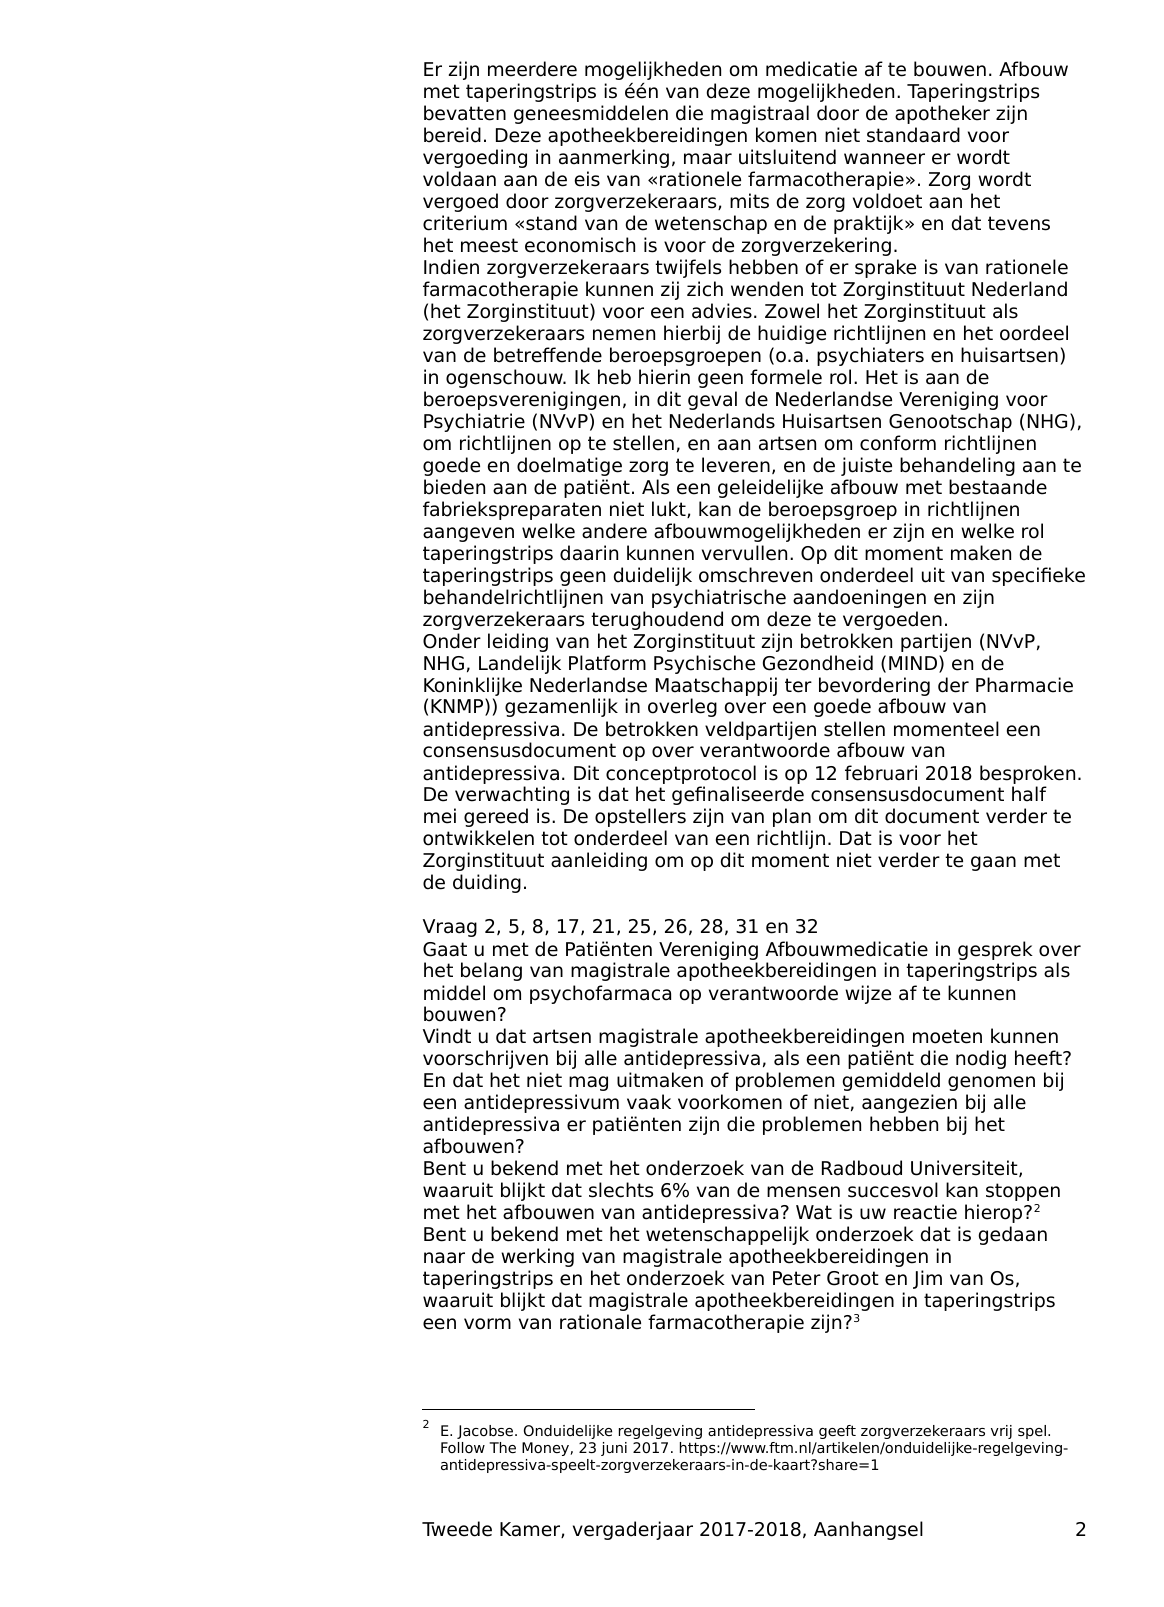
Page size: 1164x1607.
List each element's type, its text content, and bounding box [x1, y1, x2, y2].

text Gaat u met de Patiënten Vereniging Afbouwmedicatie in gesprek over het belang van magistrale apotheekbereidingen in taperingstrips als middel om psychofarmaca op verantwoorde wijze af te kunnen bouwen? [422, 938, 1087, 1026]
text Er zijn meerdere mogelijkheden om medicatie af te bouwen. Afbouw met taperingstrips is één van deze mogelijkheden. Taperingstrips bevatten geneesmiddelen die magistraal door de apotheker zijn bereid. Deze apotheekbereidingen komen niet standaard voor vergoeding in aanmerking, maar uitsluitend wanneer er wordt voldaan aan de eis van «rationele farmacotherapie». Zorg wordt vergoed door zorgverzekeraars, mits de zorg voldoet aan het criterium «stand van de wetenschap en de praktijk» en dat tevens het meest economisch is voor de zorgverzekering. [422, 59, 1087, 257]
text Bent u bekend met het onderzoek van de Radboud Universiteit, waaruit blijkt dat slechts 6% van de mensen succesvol kan stoppen met het afbouwen van antidepressiva? Wat is uw reactie hierop? [422, 1158, 1087, 1224]
text Onder leiding van het Zorginstituut zijn betrokken partijen (NVvP, NHG, Landelijk Platform Psychische Gezondheid (MIND) en de Koninklijke Nederlandse Maatschappij ter bevordering der Pharmacie (KNMP)) gezamenlijk in overleg over een goede afbouw van antidepressiva. De betrokken veldpartijen stellen momenteel een consensusdocument op over verantwoorde afbouw van antidepressiva. Dit conceptprotocol is op 12 februari 2018 besproken. De verwachting is dat het gefinaliseerde consensusdocument half mei gereed is. De opstellers zijn van plan om dit document verder te ontwikkelen tot onderdeel van een richtlijn. Dat is voor het Zorginstituut aanleiding om op dit moment niet verder te gaan met de duiding. [422, 631, 1087, 894]
text Vraag 2, 5, 8, 17, 21, 25, 26, 28, 31 en 32 [422, 916, 1087, 938]
text Vindt u dat artsen magistrale apotheekbereidingen moeten kunnen voorschrijven bij alle antidepressiva, als een patiënt die nodig heeft? En dat het niet mag uitmaken of problemen gemiddeld genomen bij een antidepressivum vaak voorkomen of niet, aangezien bij alle antidepressiva er patiënten zijn die problemen hebben bij het afbouwen? [422, 1026, 1087, 1158]
text Bent u bekend met het wetenschappelijk onderzoek dat is gedaan naar de werking van magistrale apotheekbereidingen in taperingstrips en het onderzoek van Peter Groot en Jim van Os, waaruit blijkt dat magistrale apotheekbereidingen in taperingstrips een vorm van rationale farmacotherapie zijn? [422, 1224, 1087, 1334]
text Indien zorgverzekeraars twijfels hebben of er sprake is van rationele farmacotherapie kunnen zij zich wenden tot Zorginstituut Nederland (het Zorginstituut) voor een advies. Zowel het Zorginstituut als zorgverzekeraars nemen hierbij de huidige richtlijnen en het oordeel van de betreffende beroepsgroepen (o.a. psychiaters en huisartsen) in ogenschouw. Ik heb hierin geen formele rol. Het is aan de beroepsverenigingen, in dit geval de Nederlandse Vereniging voor Psychiatrie (NVvP) en het Nederlands Huisartsen Genootschap (NHG), om richtlijnen op te stellen, en aan artsen om conform richtlijnen goede en doelmatige zorg te leveren, en de juiste behandeling aan te bieden aan de patiënt. Als een geleidelijke afbouw met bestaande fabriekspreparaten niet lukt, kan de beroepsgroep in richtlijnen aangeven welke andere afbouwmogelijkheden er zijn en welke rol taperingstrips daarin kunnen vervullen. Op dit moment maken de taperingstrips geen duidelijk omschreven onderdeel uit van specifieke behandelrichtlijnen van psychiatrische aandoeningen en zijn zorgverzekeraars terughoudend om deze te vergoeden. [422, 257, 1087, 631]
text E. Jacobse. Onduidelijke regelgeving antidepressiva geeft zorgverzekeraars vrij spel. Follow The Money, 23 juni 2017. https://www.ftm.nl/artikelen/onduidelijke-regelgeving-antidepressiva-speelt-zorgverzekeraars-in-de-kaart?share=1 [422, 1418, 1087, 1474]
